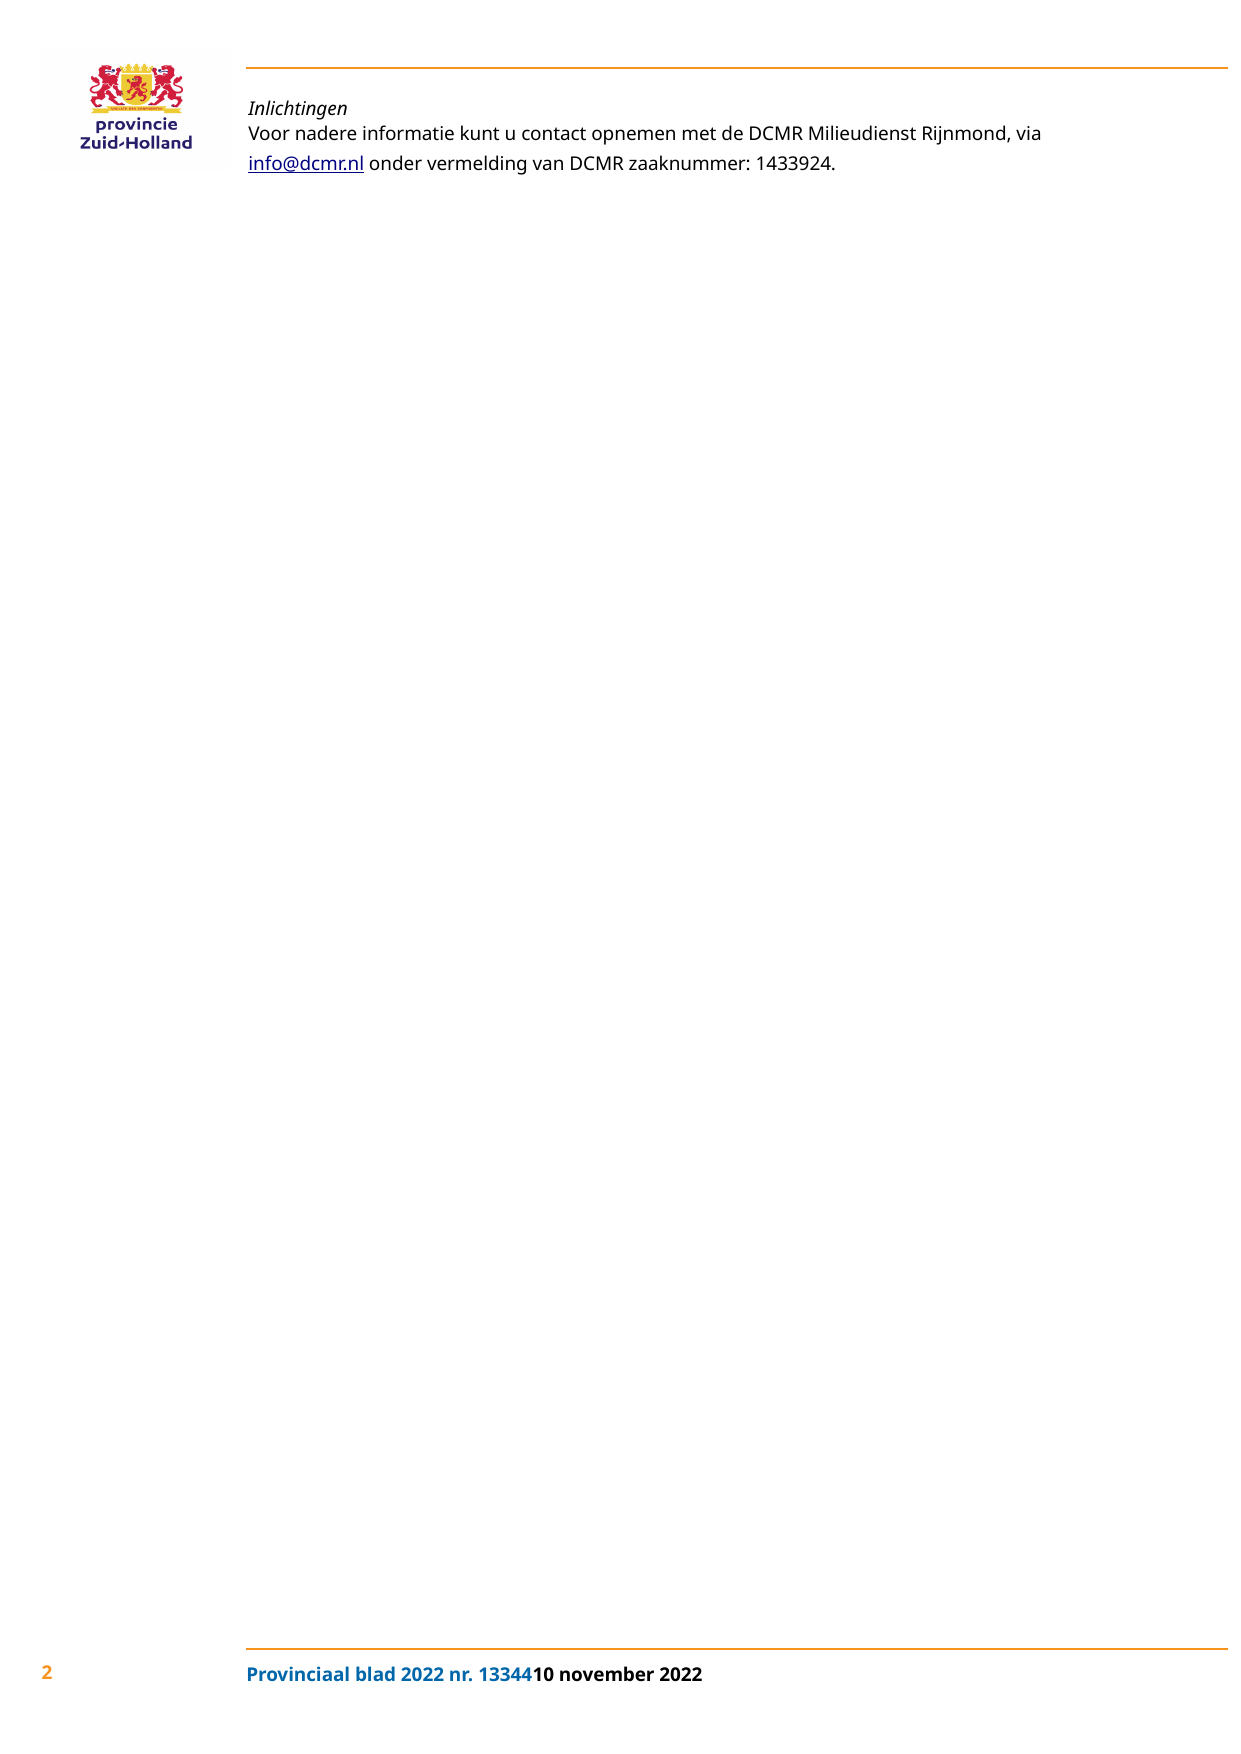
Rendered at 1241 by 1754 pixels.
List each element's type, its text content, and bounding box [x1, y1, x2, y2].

text Voor nadere informatie kunt u contact opnemen met de DCMR Milieudienst Rijnmond, via info@dcmr.nl onder vermelding van DCMR zaaknummer: 1433924. [248, 121, 1152, 176]
text Inlichtingen [248, 95, 1152, 121]
picture [41, 47, 231, 172]
